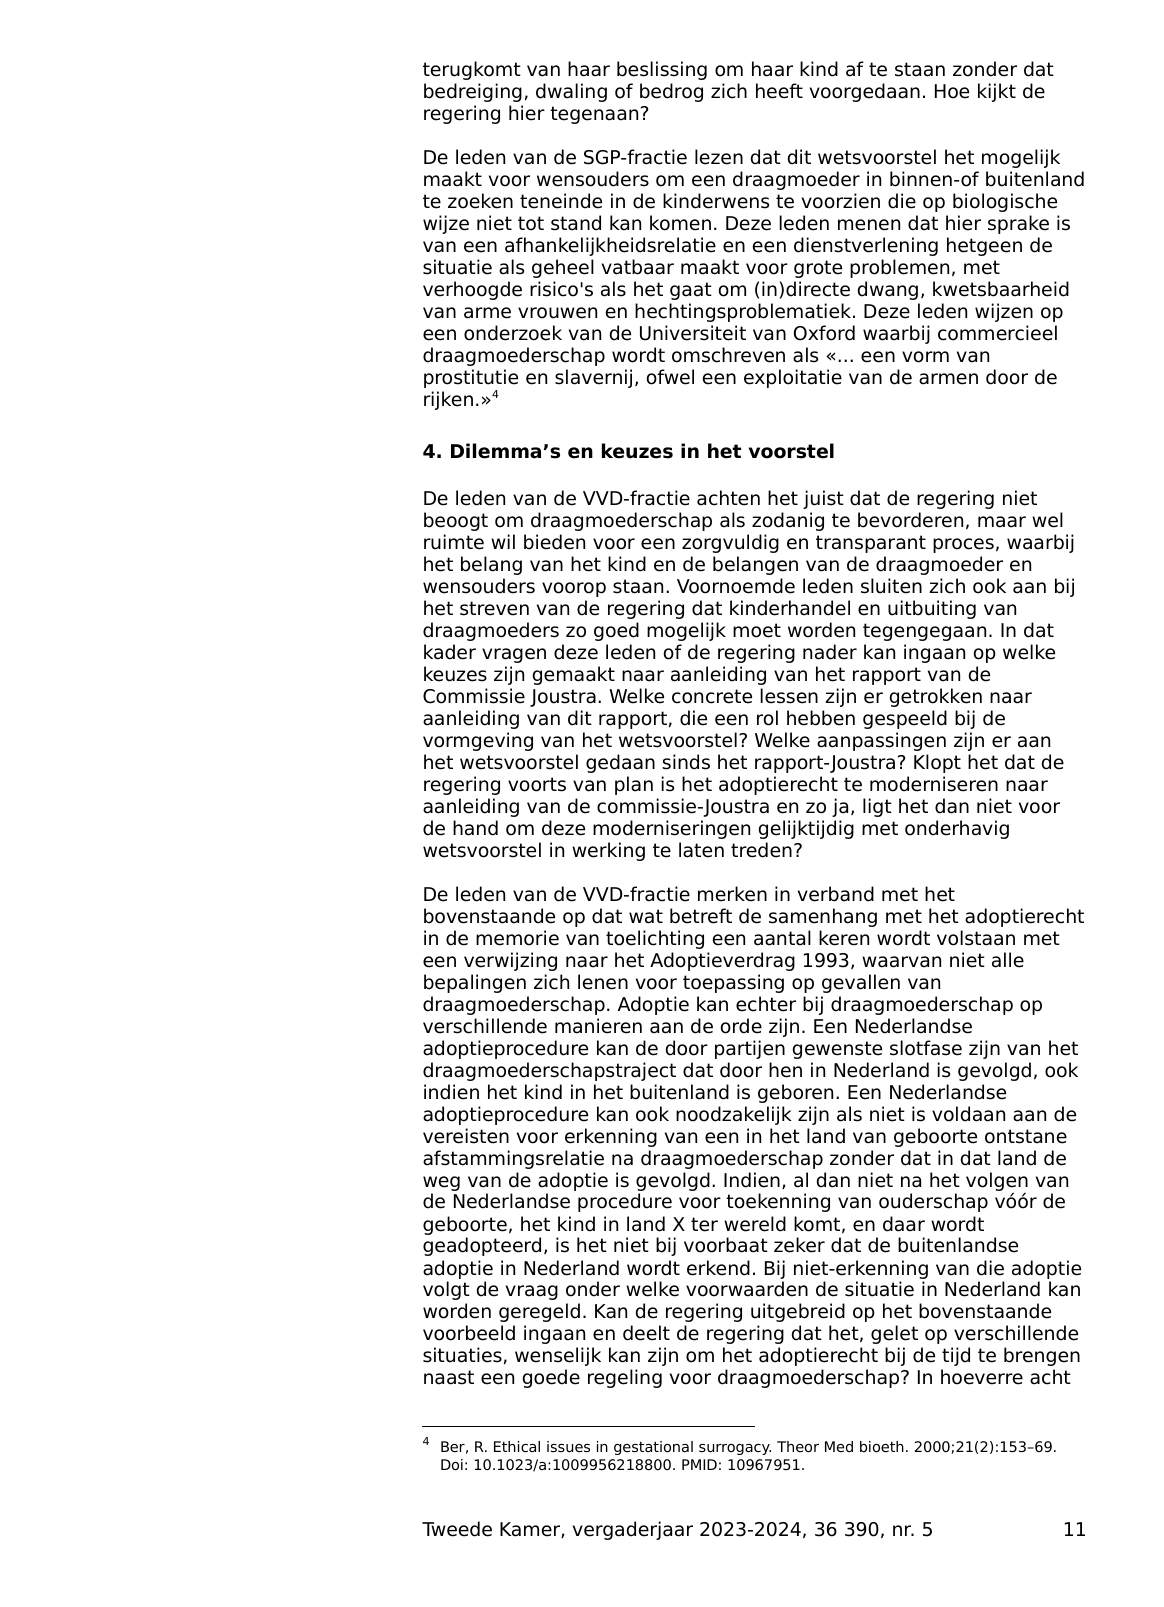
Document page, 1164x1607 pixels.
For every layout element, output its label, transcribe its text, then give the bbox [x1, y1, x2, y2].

text De leden van de VVD-fractie merken in verband met het bovenstaande op dat wat betreft de samenhang met het adoptierecht in de memorie van toelichting een aantal keren wordt volstaan met een verwijzing naar het Adoptieverdrag 1993, waarvan niet alle bepalingen zich lenen voor toepassing op gevallen van draagmoederschap. Adoptie kan echter bij draagmoederschap op verschillende manieren aan de orde zijn. Een Nederlandse adoptieprocedure kan de door partijen gewenste slotfase zijn van het draagmoederschapstraject dat door hen in Nederland is gevolgd, ook indien het kind in het buitenland is geboren. Een Nederlandse adoptieprocedure kan ook noodzakelijk zijn als niet is voldaan aan de vereisten voor erkenning van een in het land van geboorte ontstane afstammingsrelatie na draagmoederschap zonder dat in dat land de weg van de adoptie is gevolgd. Indien, al dan niet na het volgen van de Nederlandse procedure voor toekenning van ouderschap vóór de geboorte, het kind in land X ter wereld komt, en daar wordt geadopteerd, is het niet bij voorbaat zeker dat de buitenlandse adoptie in Nederland wordt erkend. Bij niet-erkenning van die adoptie volgt de vraag onder welke voorwaarden de situatie in Nederland kan worden geregeld. Kan de regering uitgebreid op het bovenstaande voorbeeld ingaan en deelt de regering dat het, gelet op verschillende situaties, wenselijk kan zijn om het adoptierecht bij de tijd te brengen naast een goede regeling voor draagmoederschap? In hoeverre acht [422, 884, 1087, 1389]
text Ber, R. Ethical issues in gestational surrogacy. Theor Med bioeth. 2000;21(2):153–69. Doi: 10.1023/a:1009956218800. PMID: 10967951. [422, 1435, 1087, 1474]
text De leden van de SGP-fractie lezen dat dit wetsvoorstel het mogelijk maakt voor wensouders om een draagmoeder in binnen-of buitenland te zoeken teneinde in de kinderwens te voorzien die op biologische wijze niet tot stand kan komen. Deze leden menen dat hier sprake is van een afhankelijkheidsrelatie en een dienstverlening hetgeen de situatie als geheel vatbaar maakt voor grote problemen, met verhoogde risico's als het gaat om (in)directe dwang, kwetsbaarheid van arme vrouwen en hechtingsproblematiek. Deze leden wijzen op een onderzoek van de Universiteit van Oxford waarbij commercieel draagmoederschap wordt omschreven als «... een vorm van prostitutie en slavernij, ofwel een exploitatie van de armen door de rijken.» [422, 147, 1087, 411]
text De leden van de VVD-fractie achten het juist dat de regering niet beoogt om draagmoederschap als zodanig te bevorderen, maar wel ruimte wil bieden voor een zorgvuldig en transparant proces, waarbij het belang van het kind en de belangen van de draagmoeder en wensouders voorop staan. Voornoemde leden sluiten zich ook aan bij het streven van de regering dat kinderhandel en uitbuiting van draagmoeders zo goed mogelijk moet worden tegengegaan. In dat kader vragen deze leden of de regering nader kan ingaan op welke keuzes zijn gemaakt naar aanleiding van het rapport van de Commissie Joustra. Welke concrete lessen zijn er getrokken naar aanleiding van dit rapport, die een rol hebben gespeeld bij de vormgeving van het wetsvoorstel? Welke aanpassingen zijn er aan het wetsvoorstel gedaan sinds het rapport-Joustra? Klopt het dat de regering voorts van plan is het adoptierecht te moderniseren naar aanleiding van de commissie-Joustra en zo ja, ligt het dan niet voor de hand om deze moderniseringen gelijktijdig met onderhavig wetsvoorstel in werking te laten treden? [422, 488, 1087, 862]
text terugkomt van haar beslissing om haar kind af te staan zonder dat bedreiging, dwaling of bedrog zich heeft voorgedaan. Hoe kijkt de regering hier tegenaan? [422, 59, 1087, 125]
subtitle 4. Dilemma’s en keuzes in het voorstel [422, 441, 1087, 463]
